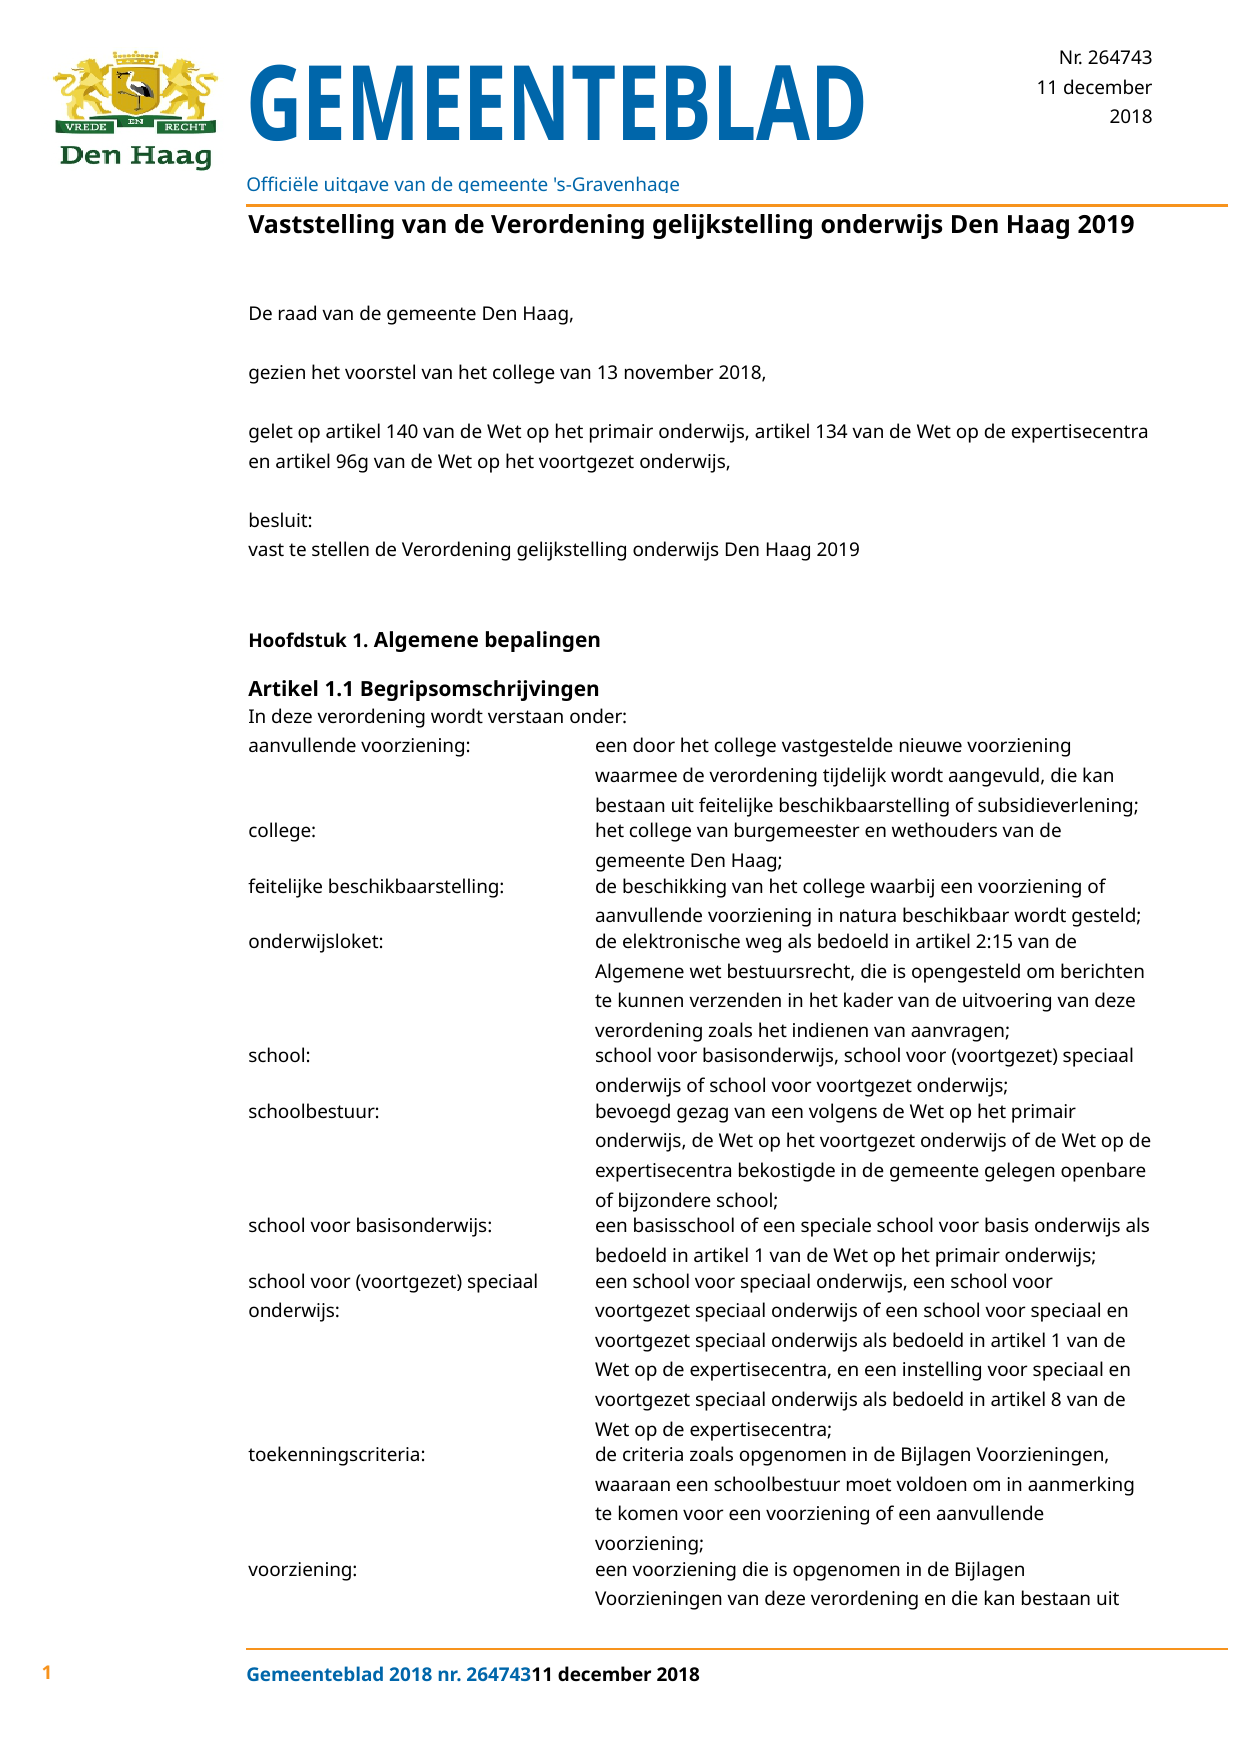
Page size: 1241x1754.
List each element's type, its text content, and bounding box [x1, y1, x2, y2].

table_cell onderwijsloket: [248, 928, 595, 1043]
table_header een door het college vastgestelde nieuwe voorziening waarmee de verordening tijdelijk wordt aangevuld, die kan bestaan uit feitelijke beschikbaarstelling of subsidieverlening; [595, 733, 1152, 818]
table_cell school voor basisonderwijs: [248, 1213, 595, 1268]
table_cell feitelijke beschikbaarstelling: [248, 873, 595, 928]
text besluit: [248, 507, 1152, 533]
table_cell school voor (voortgezet) speciaal onderwijs: [248, 1268, 595, 1441]
table_cell de elektronische weg als bedoeld in artikel 2:15 van de Algemene wet bestuursrecht, die is opengesteld om berichten te kunnen verzenden in het kader van de uitvoering van deze verordening zoals het indienen van aanvragen; [595, 928, 1152, 1043]
text gezien het voorstel van het college van 13 november 2018, [248, 359, 1152, 385]
text Vaststelling van de Verordening gelijkstelling onderwijs Den Haag 2019 [248, 207, 1152, 241]
table_header aanvullende voorziening: [248, 733, 595, 818]
text In deze verordening wordt verstaan onder: [248, 703, 1152, 729]
table_cell bevoegd gezag van een volgens de Wet op het primair onderwijs, de Wet op het voortgezet onderwijs of de Wet op de expertisecentra bekostigde in de gemeente gelegen openbare of bijzondere school; [595, 1098, 1152, 1212]
text vast te stellen de Verordening gelijkstelling onderwijs Den Haag 2019 [248, 537, 1152, 562]
text Hoofdstuk 1. Algemene bepalingen [248, 625, 1152, 654]
table_cell een basisschool of een speciale school voor basis onderwijs als bedoeld in artikel 1 van de Wet op het primair onderwijs; [595, 1213, 1152, 1268]
table_cell school: [248, 1043, 595, 1098]
table_cell schoolbestuur: [248, 1098, 595, 1212]
text Artikel 1.1 Begripsomschrijvingen [248, 674, 1152, 703]
text De raad van de gemeente Den Haag, [248, 300, 1152, 326]
picture [41, 47, 231, 172]
table_cell een voorziening die is opgenomen in de Bijlagen Voorzieningen van deze verordening en die kan bestaan uit [595, 1556, 1152, 1611]
text gelet op artikel 140 van de Wet op het primair onderwijs, artikel 134 van de Wet op de expertisecentra en artikel 96g van de Wet op het voortgezet onderwijs, [248, 418, 1152, 473]
table_cell de criteria zoals opgenomen in de Bijlagen Voorzieningen, waaraan een schoolbestuur moet voldoen om in aanmerking te komen voor een voorziening of een aanvullende voorziening; [595, 1441, 1152, 1556]
table_cell school voor basisonderwijs, school voor (voortgezet) speciaal onderwijs of school voor voortgezet onderwijs; [595, 1043, 1152, 1098]
table_cell college: [248, 818, 595, 873]
table_cell een school voor speciaal onderwijs, een school voor voortgezet speciaal onderwijs of een school voor speciaal en voortgezet speciaal onderwijs als bedoeld in artikel 1 van de Wet op de expertisecentra, en een instelling voor speciaal en voortgezet speciaal onderwijs als bedoeld in artikel 8 van de Wet op de expertisecentra; [595, 1268, 1152, 1441]
table_cell toekenningscriteria: [248, 1441, 595, 1556]
table_cell de beschikking van het college waarbij een voorziening of aanvullende voorziening in natura beschikbaar wordt gesteld; [595, 873, 1152, 928]
table_cell het college van burgemeester en wethouders van de gemeente Den Haag; [595, 818, 1152, 873]
table_cell voorziening: [248, 1556, 595, 1611]
